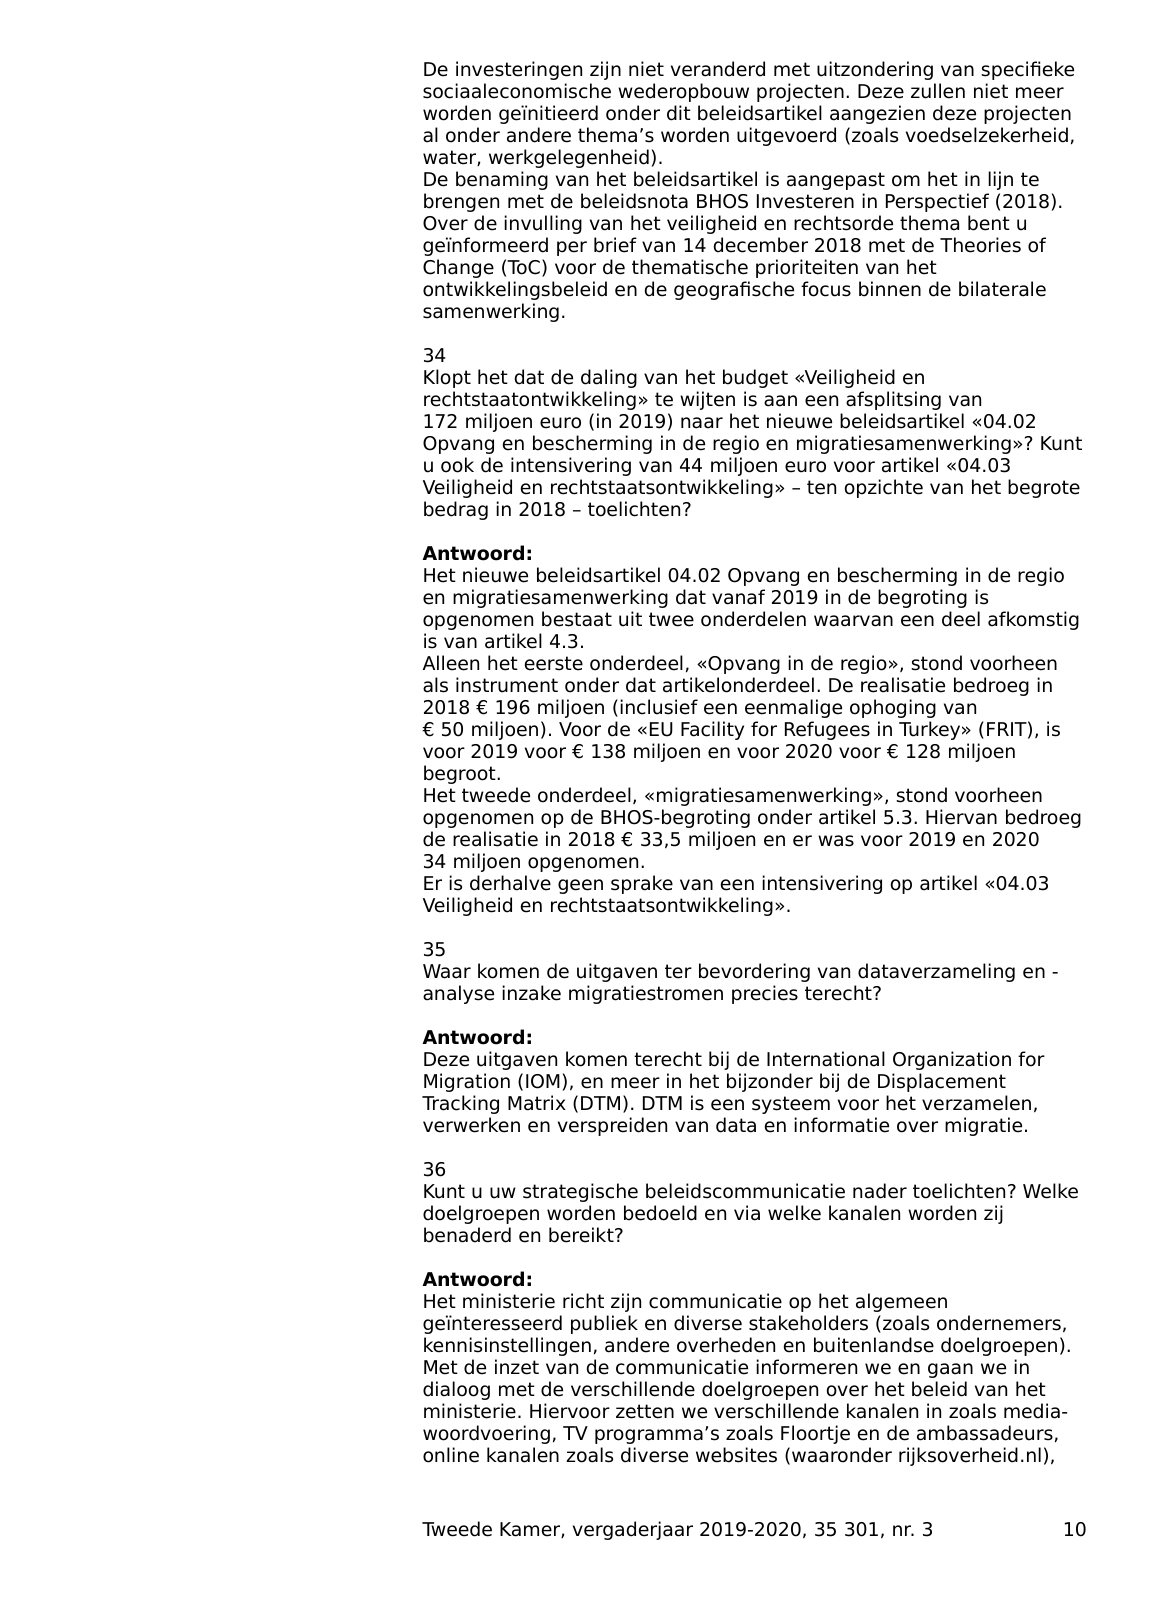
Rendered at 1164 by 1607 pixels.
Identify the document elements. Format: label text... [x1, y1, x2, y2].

text De benaming van het beleidsartikel is aangepast om het in lijn te brengen met de beleidsnota BHOS Investeren in Perspectief (2018). Over de invulling van het veiligheid en rechtsorde thema bent u geïnformeerd per brief van 14 december 2018 met de Theories of Change (ToC) voor de thematische prioriteiten van het ontwikkelingsbeleid en de geografische focus binnen de bilaterale samenwerking. [422, 169, 1087, 323]
text Het tweede onderdeel, «migratiesamenwerking», stond voorheen opgenomen op de BHOS-begroting onder artikel 5.3. Hiervan bedroeg de realisatie in 2018 € 33,5 miljoen en er was voor 2019 en 2020 34 miljoen opgenomen. [422, 785, 1087, 873]
text Antwoord: [422, 1027, 1087, 1049]
text Kunt u uw strategische beleidscommunicatie nader toelichten? Welke doelgroepen worden bedoeld en via welke kanalen worden zij benaderd en bereikt? [422, 1181, 1087, 1247]
text Antwoord: [422, 543, 1087, 565]
text 35 [422, 939, 1087, 961]
text 34 [422, 345, 1087, 367]
text Klopt het dat de daling van het budget «Veiligheid en rechtstaatontwikkeling» te wijten is aan een afsplitsing van 172 miljoen euro (in 2019) naar het nieuwe beleidsartikel «04.02 Opvang en bescherming in de regio en migratiesamenwerking»? Kunt u ook de intensivering van 44 miljoen euro voor artikel «04.03 Veiligheid en rechtstaatsontwikkeling» – ten opzichte van het begrote bedrag in 2018 – toelichten? [422, 367, 1087, 521]
text Antwoord: [422, 1269, 1087, 1291]
text Deze uitgaven komen terecht bij de International Organization for Migration (IOM), en meer in het bijzonder bij de Displacement Tracking Matrix (DTM). DTM is een systeem voor het verzamelen, verwerken en verspreiden van data en informatie over migratie. [422, 1049, 1087, 1137]
text Waar komen de uitgaven ter bevordering van dataverzameling en -analyse inzake migratiestromen precies terecht? [422, 961, 1087, 1005]
text De investeringen zijn niet veranderd met uitzondering van specifieke sociaaleconomische wederopbouw projecten. Deze zullen niet meer worden geïnitieerd onder dit beleidsartikel aangezien deze projecten al onder andere thema’s worden uitgevoerd (zoals voedselzekerheid, water, werkgelegenheid). [422, 59, 1087, 169]
text Het ministerie richt zijn communicatie op het algemeen geïnteresseerd publiek en diverse stakeholders (zoals ondernemers, kennisinstellingen, andere overheden en buitenlandse doelgroepen). Met de inzet van de communicatie informeren we en gaan we in dialoog met de verschillende doelgroepen over het beleid van het ministerie. Hiervoor zetten we verschillende kanalen in zoals media-woordvoering, TV programma’s zoals Floortje en de ambassadeurs, online kanalen zoals diverse websites (waaronder rijksoverheid.nl), [422, 1291, 1087, 1467]
text Er is derhalve geen sprake van een intensivering op artikel «04.03 Veiligheid en rechtstaatsontwikkeling». [422, 873, 1087, 917]
text Alleen het eerste onderdeel, «Opvang in de regio», stond voorheen als instrument onder dat artikelonderdeel. De realisatie bedroeg in 2018 € 196 miljoen (inclusief een eenmalige ophoging van € 50 miljoen). Voor de «EU Facility for Refugees in Turkey» (FRIT), is voor 2019 voor € 138 miljoen en voor 2020 voor € 128 miljoen begroot. [422, 653, 1087, 785]
text Het nieuwe beleidsartikel 04.02 Opvang en bescherming in de regio en migratiesamenwerking dat vanaf 2019 in de begroting is opgenomen bestaat uit twee onderdelen waarvan een deel afkomstig is van artikel 4.3. [422, 565, 1087, 653]
text 36 [422, 1159, 1087, 1181]
